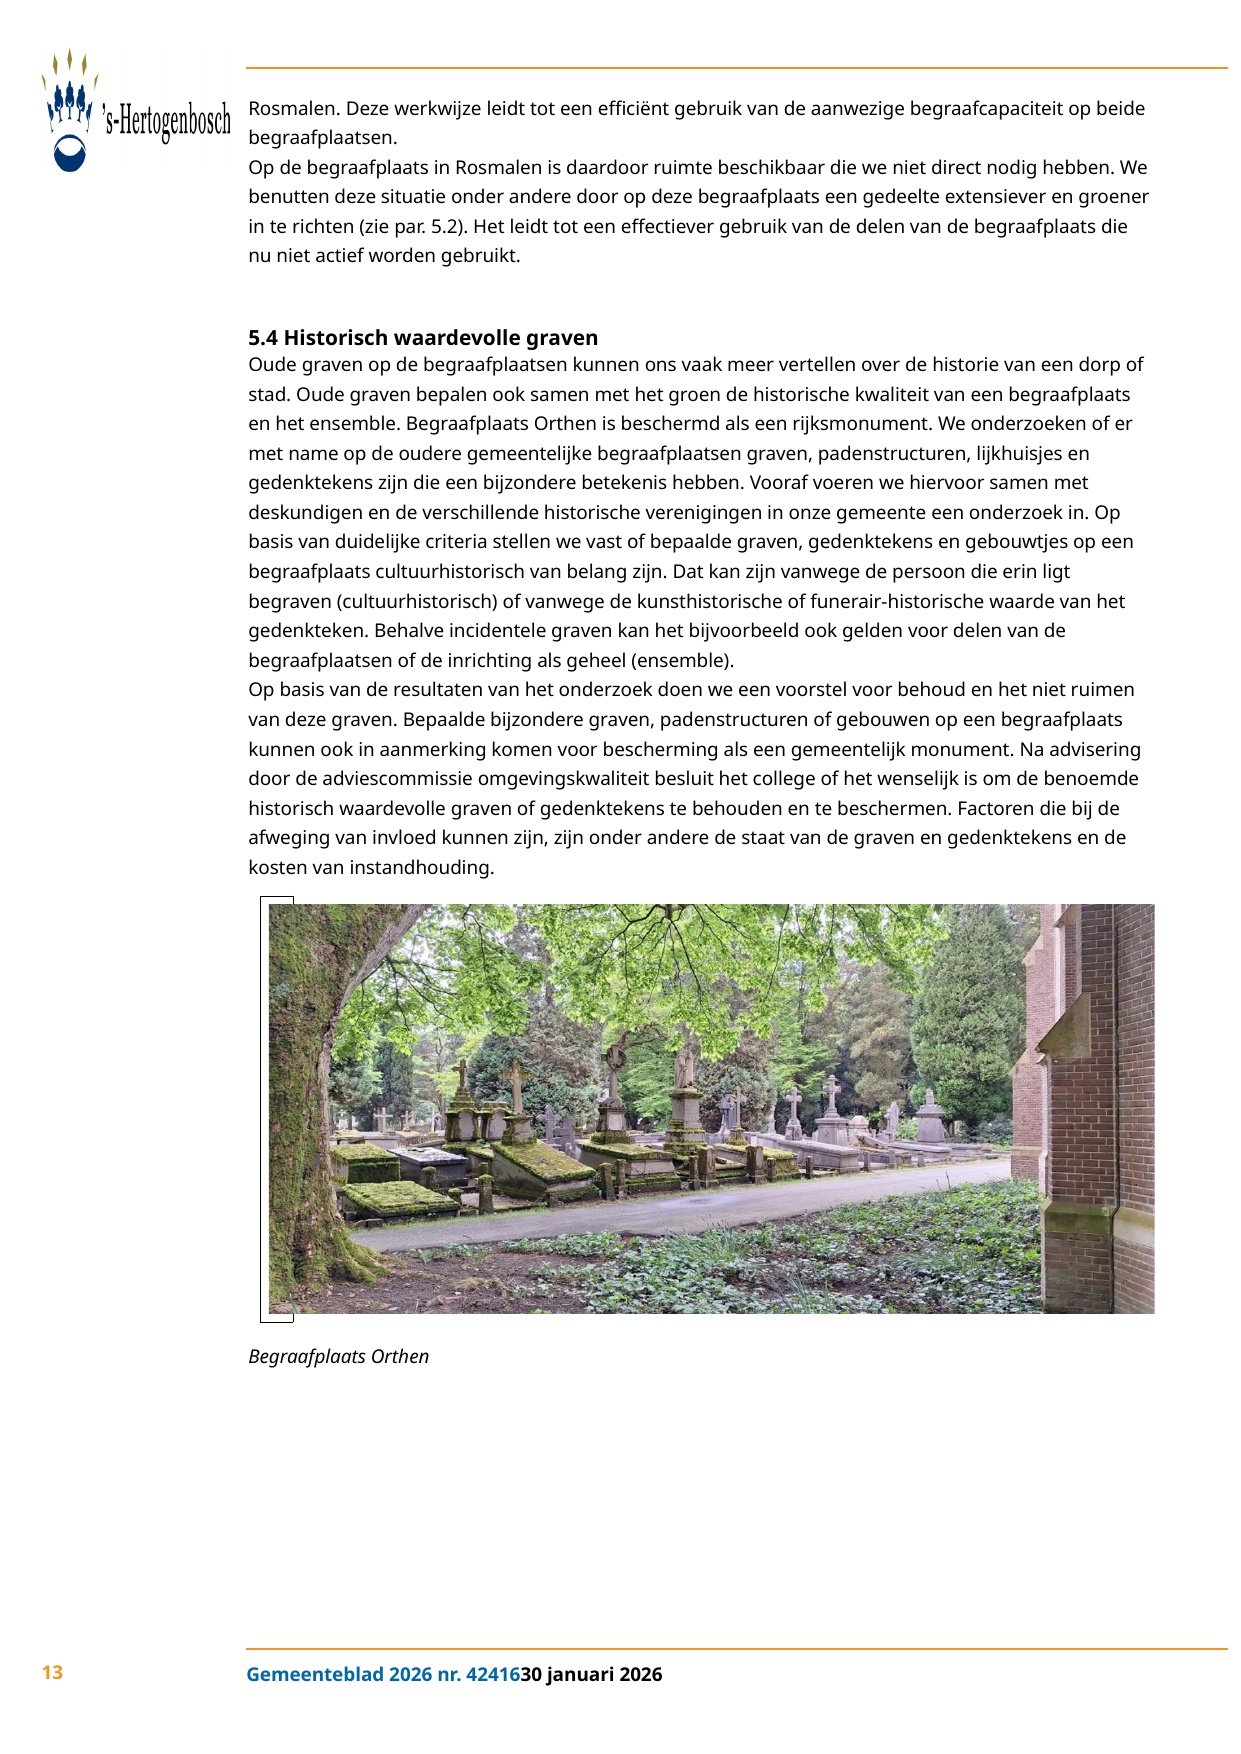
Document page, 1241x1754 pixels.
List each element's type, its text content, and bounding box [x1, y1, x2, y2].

picture [268, 904, 1155, 1314]
text Op de begraafplaats in Rosmalen is daardoor ruimte beschikbaar die we niet direct nodig hebben. We benutten deze situatie onder andere door op deze begraafplaats een gedeelte extensiever en groener in te richten (zie par. 5.2). Het leidt tot een effectiever gebruik van de delen van de begraafplaats die nu niet actief worden gebruikt. [248, 154, 1152, 268]
text Begraafplaats Orthen [248, 1343, 1152, 1369]
picture [41, 47, 231, 172]
text Rosmalen. Deze werkwijze leidt tot een efficiënt gebruik van de aanwezige begraafcapaciteit op beide begraafplaatsen. [248, 95, 1152, 150]
text Oude graven op de begraafplaatsen kunnen ons vaak meer vertellen over de historie van een dorp of stad. Oude graven bepalen ook samen met het groen de historische kwaliteit van een begraafplaats en het ensemble. Begraafplaats Orthen is beschermd als een rijksmonument. We onderzoeken of er met name op de oudere gemeentelijke begraafplaatsen graven, padenstructuren, lijkhuisjes en gedenktekens zijn die een bijzondere betekenis hebben. Vooraf voeren we hiervoor samen met deskundigen en de verschillende historische verenigingen in onze gemeente een onderzoek in. Op basis van duidelijke criteria stellen we vast of bepaalde graven, gedenktekens en gebouwtjes op een begraafplaats cultuurhistorisch van belang zijn. Dat kan zijn vanwege de persoon die erin ligt begraven (cultuurhistorisch) of vanwege de kunsthistorische of funerair-historische waarde van het gedenkteken. Behalve incidentele graven kan het bijvoorbeeld ook gelden voor delen van de begraafplaatsen of de inrichting als geheel (ensemble). [248, 351, 1152, 673]
text 5.4 Historisch waardevolle graven [248, 323, 1152, 351]
text Op basis van de resultaten van het onderzoek doen we een voorstel voor behoud en het niet ruimen van deze graven. Bepaalde bijzondere graven, padenstructuren of gebouwen op een begraafplaats kunnen ook in aanmerking komen voor bescherming als een gemeentelijk monument. Na advisering door de adviescommissie omgevingskwaliteit besluit het college of het wenselijk is om de benoemde historisch waardevolle graven of gedenktekens te behouden en te beschermen. Factoren die bij de afweging van invloed kunnen zijn, zijn onder andere de staat van de graven en gedenktekens en de kosten van instandhouding. [248, 677, 1152, 880]
